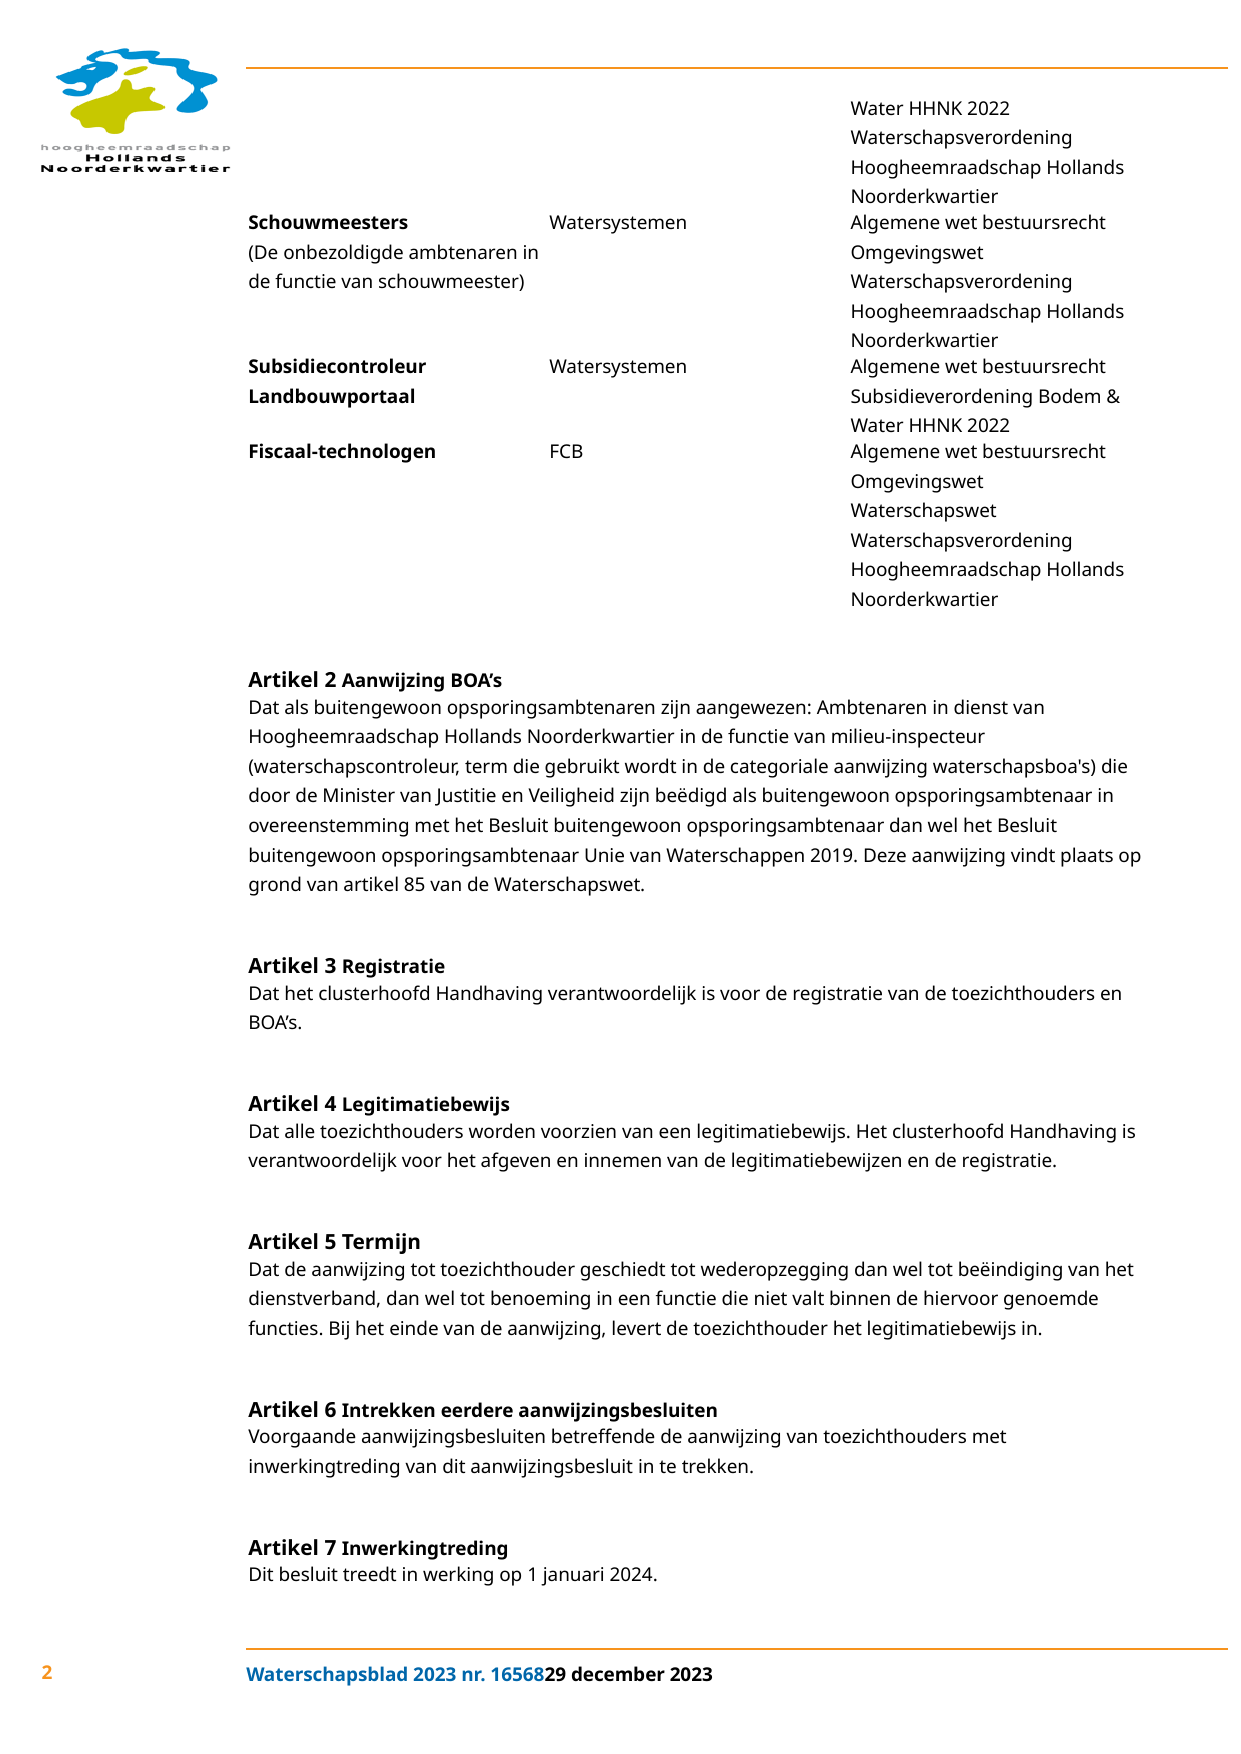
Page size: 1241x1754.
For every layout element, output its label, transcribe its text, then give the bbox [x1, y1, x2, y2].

table_cell Algemene wet bestuursrecht Omgevingswet Waterschapswet Waterschapsverordening Hoogheemraadschap Hollands Noorderkwartier [850, 438, 1152, 612]
table_cell [248, 95, 549, 209]
picture [41, 47, 231, 172]
text Dat alle toezichthouders worden voorzien van een legitimatiebewijs. Het clusterhoofd Handhaving is verantwoordelijk voor het afgeven en innemen van de legitimatiebewijzen en de registratie. [248, 1118, 1152, 1173]
text Artikel 5 Termijn [248, 1227, 1152, 1256]
text Voorgaande aanwijzingsbesluiten betreffende de aanwijzing van toezichthouders met inwerkingtreding van dit aanwijzingsbesluit in te trekken. [248, 1423, 1152, 1479]
text Dat het clusterhoofd Handhaving verantwoordelijk is voor de registratie van de toezichthouders en BOA’s. [248, 980, 1152, 1035]
table_cell [549, 95, 850, 209]
text Artikel 2 Aanwijzing BOA’s [248, 666, 1152, 694]
text Dit besluit treedt in werking op 1 januari 2024. [248, 1562, 1152, 1587]
table_cell FCB [549, 438, 850, 612]
text Dat als buitengewoon opsporingsambtenaren zijn aangewezen: Ambtenaren in dienst van Hoogheemraadschap Hollands Noorderkwartier in de functie van milieu-inspecteur (waterschapscontroleur, term die gebruikt wordt in de categoriale aanwijzing waterschapsboa's) die door de Minister van Justitie en Veiligheid zijn beëdigd als buitengewoon opsporingsambtenaar in overeenstemming met het Besluit buitengewoon opsporingsambtenaar dan wel het Besluit buitengewoon opsporingsambtenaar Unie van Waterschappen 2019. Deze aanwijzing vindt plaats op grond van artikel 85 van de Waterschapswet. [248, 694, 1152, 897]
table_cell Watersystemen [549, 353, 850, 438]
table_cell Algemene wet bestuursrecht Omgevingswet Waterschapsverordening Hoogheemraadschap Hollands Noorderkwartier [850, 209, 1152, 353]
table_cell Subsidiecontroleur Landbouwportaal [248, 353, 549, 438]
table_cell Schouwmeesters (De onbezoldigde ambtenaren in de functie van schouwmeester) [248, 209, 549, 353]
table_cell Watersystemen [549, 209, 850, 353]
text Artikel 3 Registratie [248, 951, 1152, 980]
text Dat de aanwijzing tot toezichthouder geschiedt tot wederopzegging dan wel tot beëindiging van het dienstverband, dan wel tot benoeming in een functie die niet valt binnen de hiervoor genoemde functies. Bij het einde van de aanwijzing, levert de toezichthouder het legitimatiebewijs in. [248, 1256, 1152, 1341]
table_cell Algemene wet bestuursrecht Subsidieverordening Bodem & Water HHNK 2022 [850, 353, 1152, 438]
text Artikel 6 Intrekken eerdere aanwijzingsbesluiten [248, 1395, 1152, 1423]
table_cell Fiscaal-technologen [248, 438, 549, 612]
table_cell Water HHNK 2022 Waterschapsverordening Hoogheemraadschap Hollands Noorderkwartier [850, 95, 1152, 209]
text Artikel 7 Inwerkingtreding [248, 1533, 1152, 1562]
text Artikel 4 Legitimatiebewijs [248, 1089, 1152, 1118]
